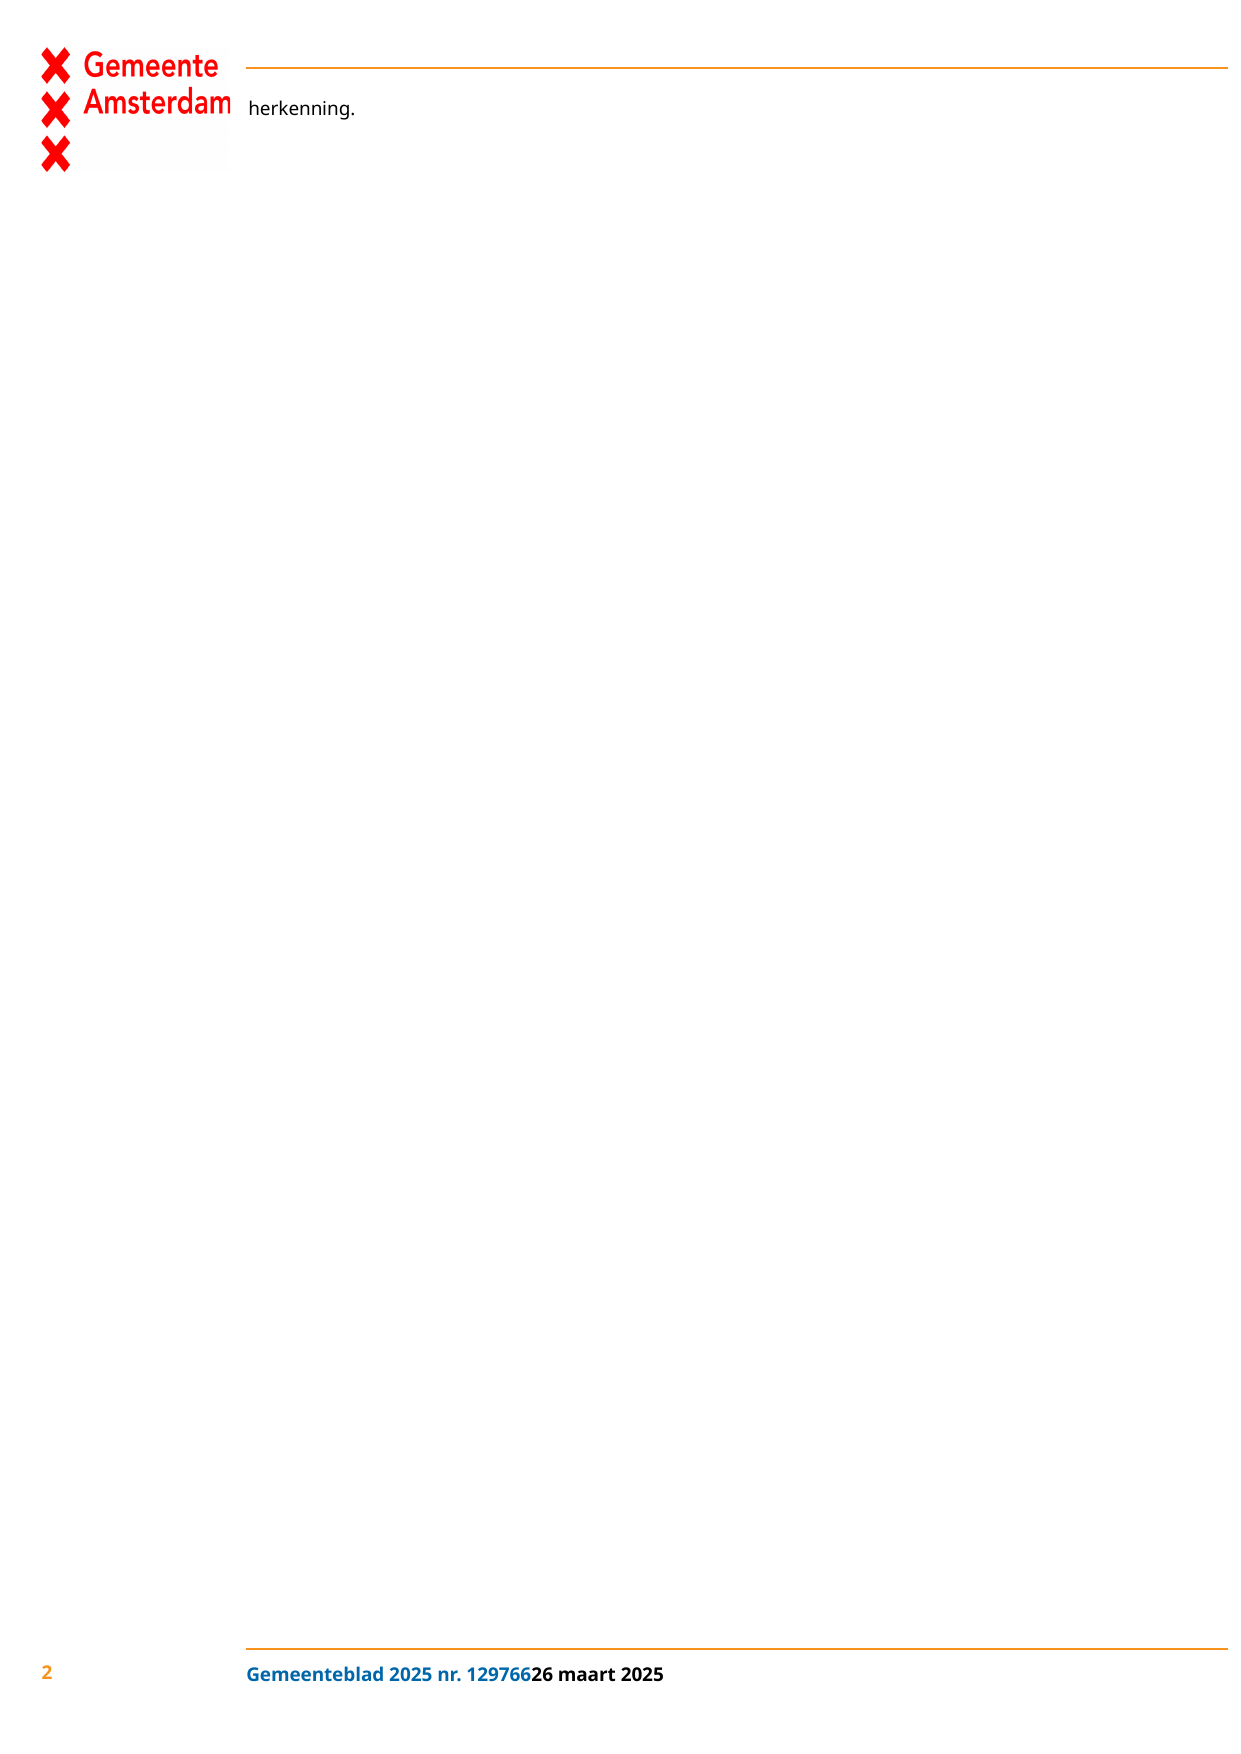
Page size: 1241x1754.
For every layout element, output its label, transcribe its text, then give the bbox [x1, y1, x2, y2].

text herkenning. [248, 95, 1152, 121]
picture [41, 47, 231, 172]
